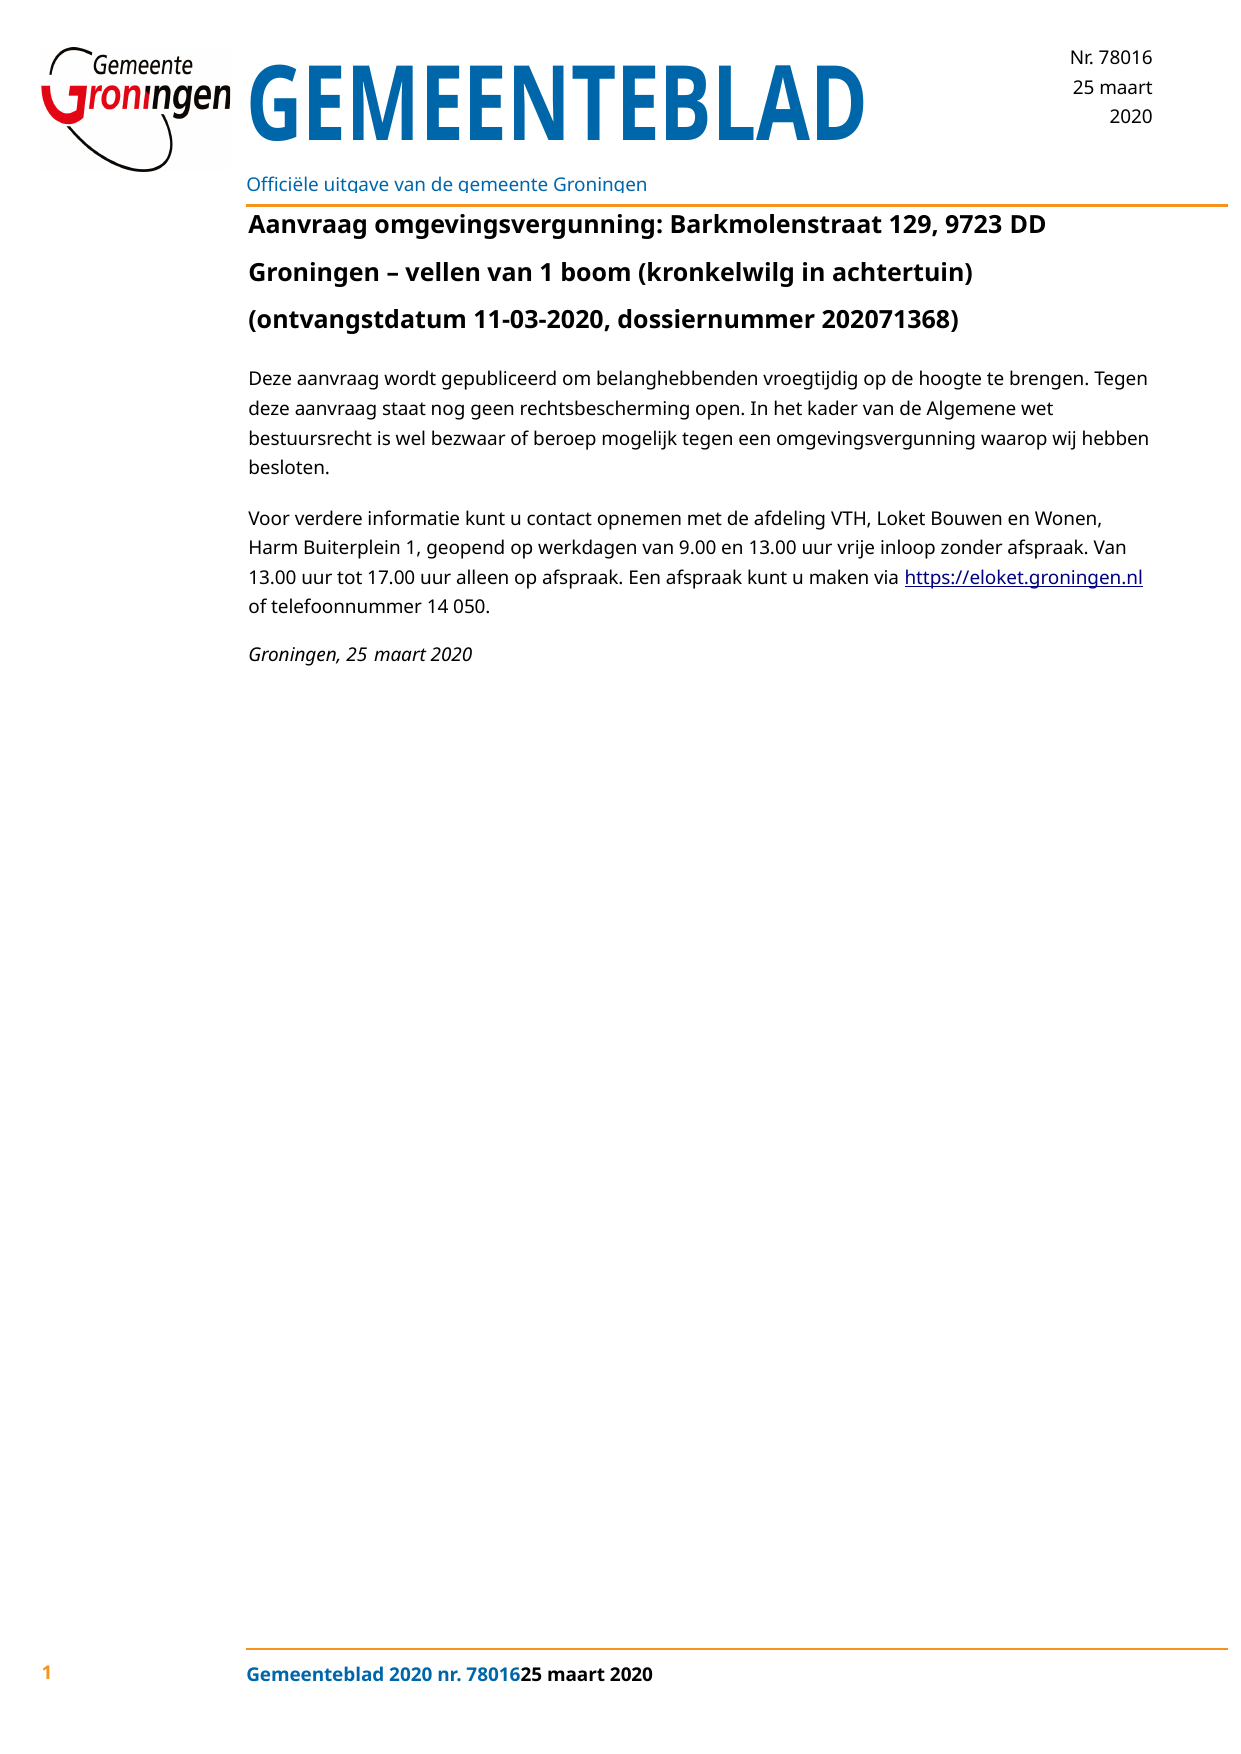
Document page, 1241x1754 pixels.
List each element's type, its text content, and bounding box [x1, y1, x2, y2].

text Groningen, 25 maart 2020 [248, 641, 1152, 667]
text Deze aanvraag wordt gepubliceerd om belanghebbenden vroegtijdig op de hoogte te brengen. Tegen deze aanvraag staat nog geen rechtsbescherming open. In het kader van de Algemene wet bestuursrecht is wel bezwaar of beroep mogelijk tegen een omgevingsvergunning waarop wij hebben besloten. [248, 366, 1152, 480]
picture [41, 47, 231, 172]
text Voor verdere informatie kunt u contact opnemen met de afdeling VTH, Loket Bouwen en Wonen, Harm Buiterplein 1, geopend op werkdagen van 9.00 en 13.00 uur vrije inloop zonder afspraak. Van 13.00 uur tot 17.00 uur alleen op afspraak. Een afspraak kunt u maken via https://eloket.groningen.nl of telefoonnummer 14 050. [248, 505, 1152, 619]
text Aanvraag omgevingsvergunning: Barkmolenstraat 129, 9723 DD Groningen – vellen van 1 boom (kronkelwilg in achtertuin) (ontvangstdatum 11-03-2020, dossiernummer 202071368) [248, 207, 1152, 336]
